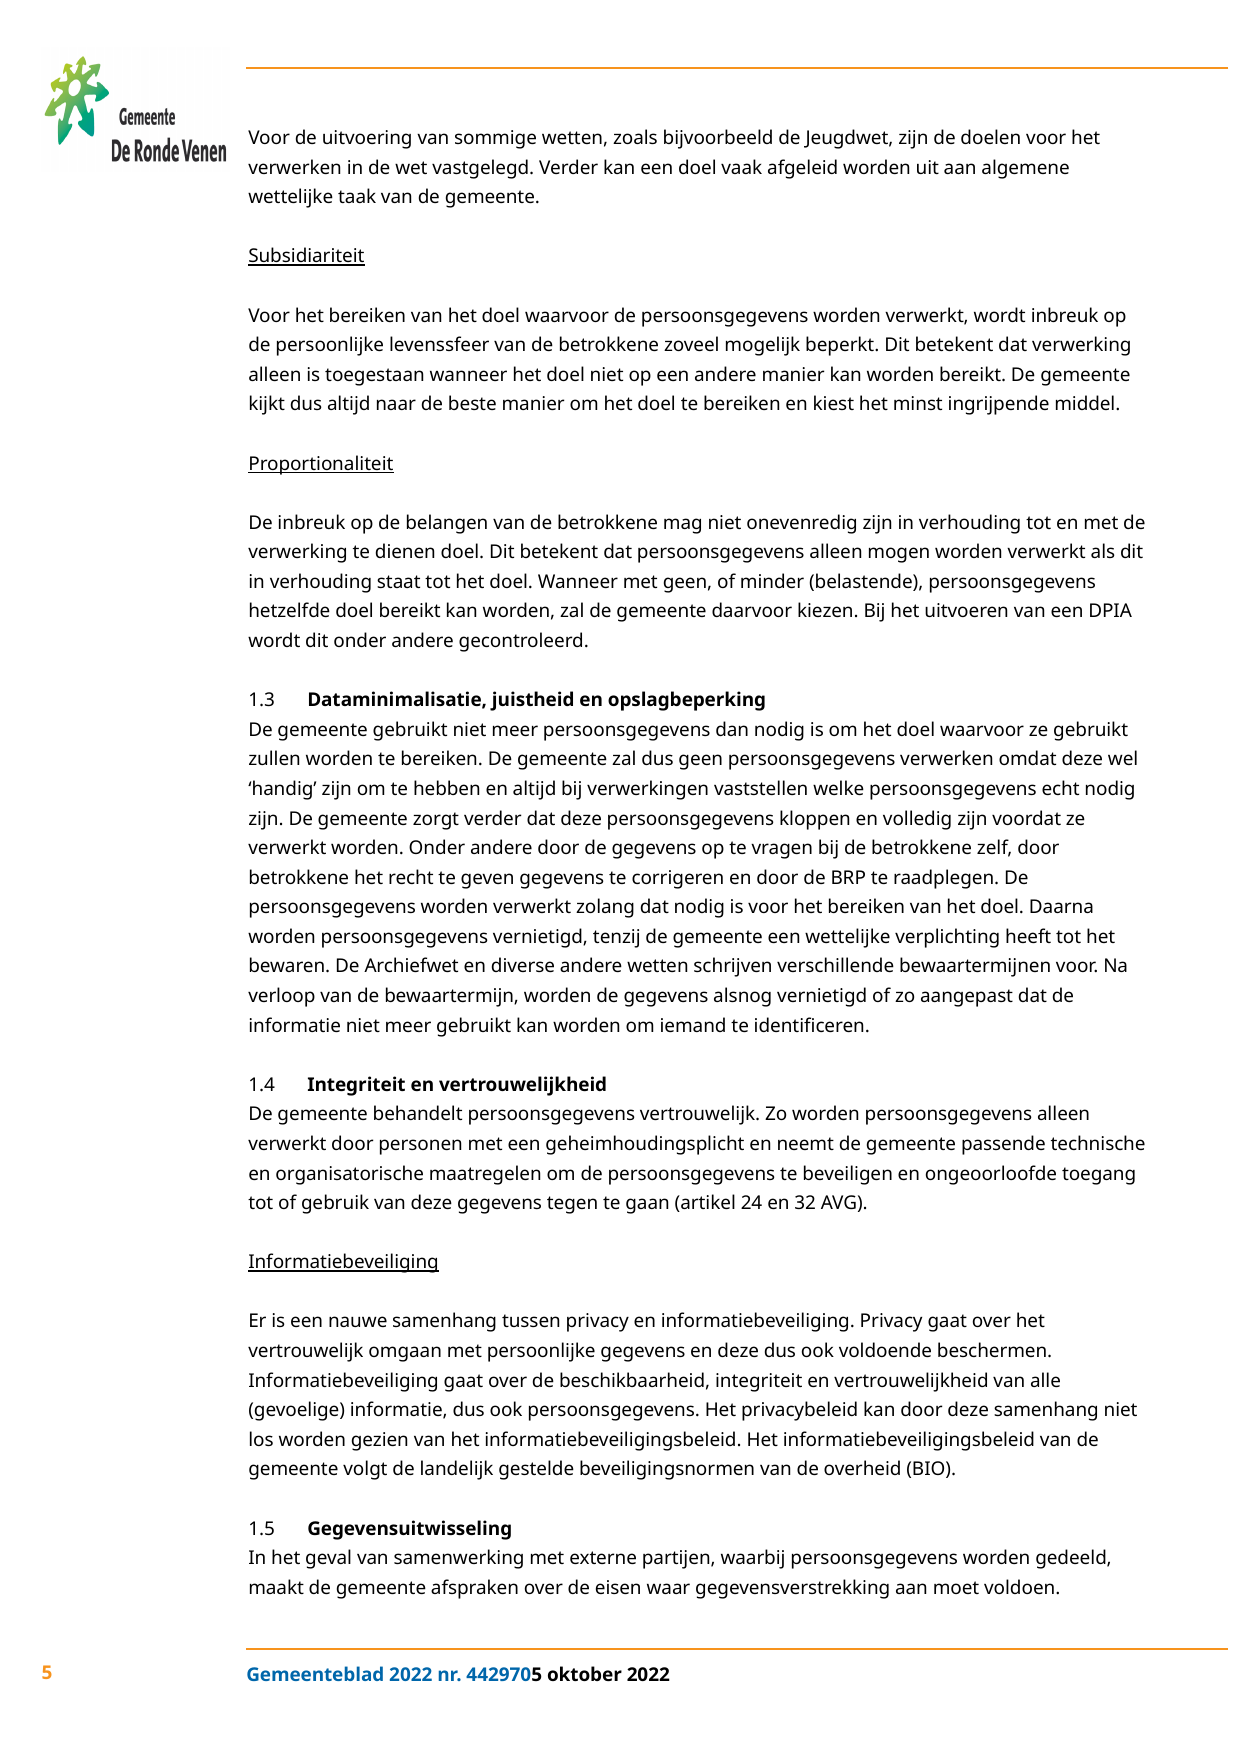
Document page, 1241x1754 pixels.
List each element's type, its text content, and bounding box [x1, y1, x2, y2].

text Voor de uitvoering van sommige wetten, zoals bijvoorbeeld de Jeugdwet, zijn de doelen voor het verwerken in de wet vastgelegd. Verder kan een doel vaak afgeleid worden uit aan algemene wettelijke taak van de gemeente. [248, 124, 1152, 209]
text De inbreuk op de belangen van de betrokkene mag niet onevenredig zijn in verhouding tot en met de verwerking te dienen doel. Dit betekent dat persoonsgegevens alleen mogen worden verwerkt als dit in verhouding staat tot het doel. Wanneer met geen, of minder (belastende), persoonsgegevens hetzelfde doel bereikt kan worden, zal de gemeente daarvoor kiezen. Bij het uitvoeren van een DPIA wordt dit onder andere gecontroleerd. [248, 509, 1152, 653]
text Proportionaliteit [248, 450, 1152, 476]
text Informatiebeveiliging [248, 1248, 1152, 1274]
picture [41, 47, 231, 172]
text In het geval van samenwerking met externe partijen, waarbij persoonsgegevens worden gedeeld, maakt de gemeente afspraken over de eisen waar gegevensverstrekking aan moet voldoen. [248, 1544, 1152, 1600]
text De gemeente gebruikt niet meer persoonsgegevens dan nodig is om het doel waarvoor ze gebruikt zullen worden te bereiken. De gemeente zal dus geen persoonsgegevens verwerken omdat deze wel ‘handig’ zijn om te hebben en altijd bij verwerkingen vaststellen welke persoonsgegevens echt nodig zijn. De gemeente zorgt verder dat deze persoonsgegevens kloppen en volledig zijn voordat ze verwerkt worden. Onder andere door de gegevens op te vragen bij de betrokkene zelf, door betrokkene het recht te geven gegevens te corrigeren en door de BRP te raadplegen. De persoonsgegevens worden verwerkt zolang dat nodig is voor het bereiken van het doel. Daarna worden persoonsgegevens vernietigd, tenzij de gemeente een wettelijke verplichting heeft tot het bewaren. De Archiefwet en diverse andere wetten schrijven verschillende bewaartermijnen voor. Na verloop van de bewaartermijn, worden de gegevens alsnog vernietigd of zo aangepast dat de informatie niet meer gebruikt kan worden om iemand te identificeren. [248, 716, 1152, 1038]
text Voor het bereiken van het doel waarvoor de persoonsgegevens worden verwerkt, wordt inbreuk op de persoonlijke levenssfeer van de betrokkene zoveel mogelijk beperkt. Dit betekent dat verwerking alleen is toegestaan wanneer het doel niet op een andere manier kan worden bereikt. De gemeente kijkt dus altijd naar de beste manier om het doel te bereiken en kiest het minst ingrijpende middel. [248, 302, 1152, 416]
list Dataminimalisatie, juistheid en opslagbeperking [248, 686, 1152, 712]
text De gemeente behandelt persoonsgegevens vertrouwelijk. Zo worden persoonsgegevens alleen verwerkt door personen met een geheimhoudingsplicht en neemt de gemeente passende technische en organisatorische maatregelen om de persoonsgegevens te beveiligen en ongeoorloofde toegang tot of gebruik van deze gegevens tegen te gaan (artikel 24 en 32 AVG). [248, 1101, 1152, 1215]
text Er is een nauwe samenhang tussen privacy en informatiebeveiliging. Privacy gaat over het vertrouwelijk omgaan met persoonlijke gegevens en deze dus ook voldoende beschermen. Informatiebeveiliging gaat over de beschikbaarheid, integriteit en vertrouwelijkheid van alle (gevoelige) informatie, dus ook persoonsgegevens. Het privacybeleid kan door deze samenhang niet los worden gezien van het informatiebeveiligingsbeleid. Het informatiebeveiligingsbeleid van de gemeente volgt de landelijk gestelde beveiligingsnormen van de overheid (BIO). [248, 1308, 1152, 1481]
list Integriteit en vertrouwelijkheid [248, 1071, 1152, 1097]
list Gegevensuitwisseling [248, 1515, 1152, 1541]
text Subsidiariteit [248, 243, 1152, 268]
